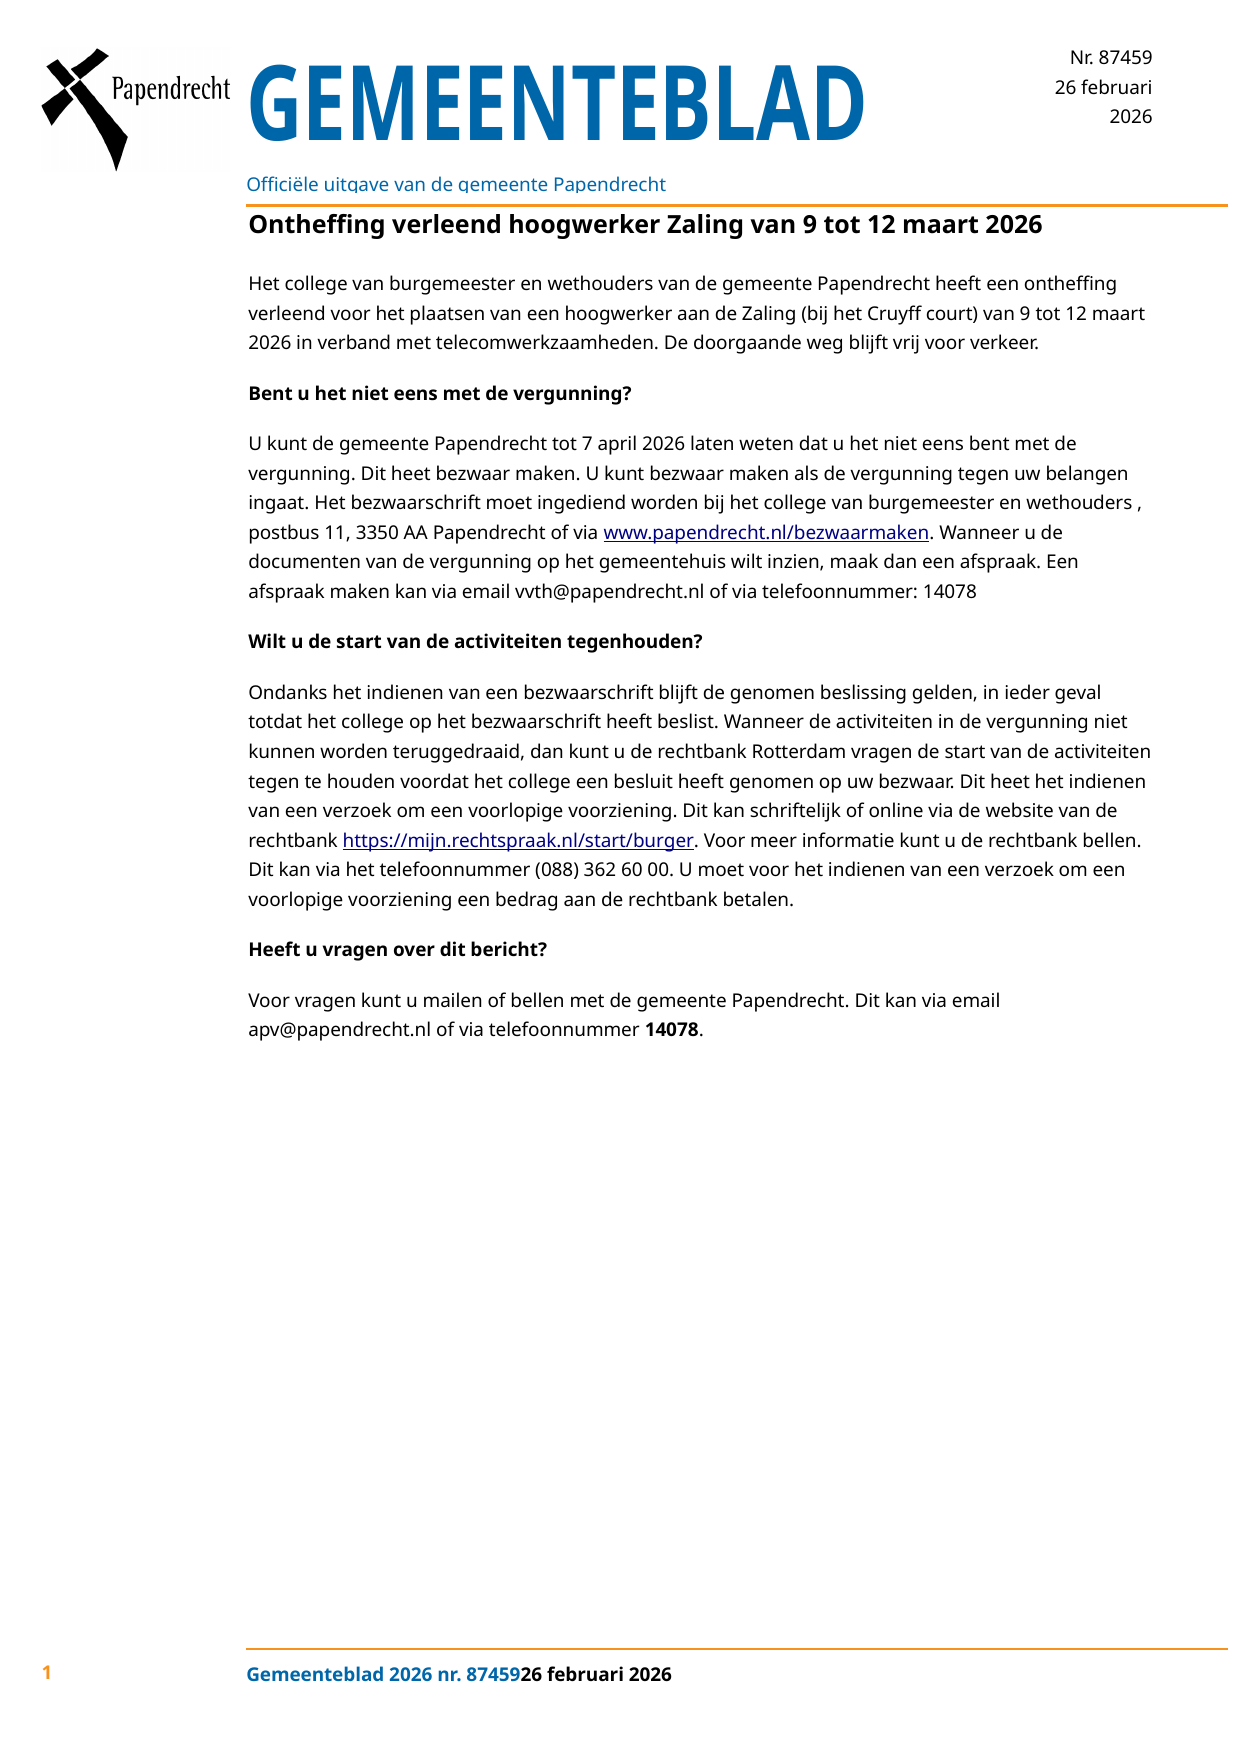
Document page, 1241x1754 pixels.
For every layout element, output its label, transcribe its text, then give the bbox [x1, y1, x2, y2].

text Het college van burgemeester en wethouders van de gemeente Papendrecht heeft een ontheffing verleend voor het plaatsen van een hoogwerker aan de Zaling (bij het Cruyff court) van 9 tot 12 maart 2026 in verband met telecomwerkzaamheden. De doorgaande weg blijft vrij voor verkeer. [248, 270, 1152, 355]
text Ontheffing verleend hoogwerker Zaling van 9 tot 12 maart 2026 [248, 207, 1152, 241]
text Bent u het niet eens met de vergunning? [248, 380, 1152, 406]
text Heeft u vragen over dit bericht? [248, 937, 1152, 962]
text Wilt u de start van de activiteiten tegenhouden? [248, 629, 1152, 654]
text Ondanks het indienen van een bezwaarschrift blijft de genomen beslissing gelden, in ieder geval totdat het college op het bezwaarschrift heeft beslist. Wanneer de activiteiten in de vergunning niet kunnen worden teruggedraaid, dan kunt u de rechtbank Rotterdam vragen de start van de activiteiten tegen te houden voordat het college een besluit heeft genomen op uw bezwaar. Dit heet het indienen van een verzoek om een voorlopige voorziening. Dit kan schriftelijk of online via de website van de rechtbank https://mijn.rechtspraak.nl/start/burger. Voor meer informatie kunt u de rechtbank bellen. Dit kan via het telefoonnummer (088) 362 60 00. U moet voor het indienen van een verzoek om een voorlopige voorziening een bedrag aan de rechtbank betalen. [248, 679, 1152, 912]
text U kunt de gemeente Papendrecht tot 7 april 2026 laten weten dat u het niet eens bent met de vergunning. Dit heet bezwaar maken. U kunt bezwaar maken als de vergunning tegen uw belangen ingaat. Het bezwaarschrift moet ingediend worden bij het college van burgemeester en wethouders , postbus 11, 3350 AA Papendrecht of via www.papendrecht.nl/bezwaarmaken. Wanneer u de documenten van de vergunning op het gemeentehuis wilt inzien, maak dan een afspraak. Een afspraak maken kan via email vvth@papendrecht.nl of via telefoonnummer: 14078 [248, 430, 1152, 604]
picture [41, 47, 231, 172]
text Voor vragen kunt u mailen of bellen met de gemeente Papendrecht. Dit kan via email apv@papendrecht.nl of via telefoonnummer 14078. [248, 987, 1152, 1042]
